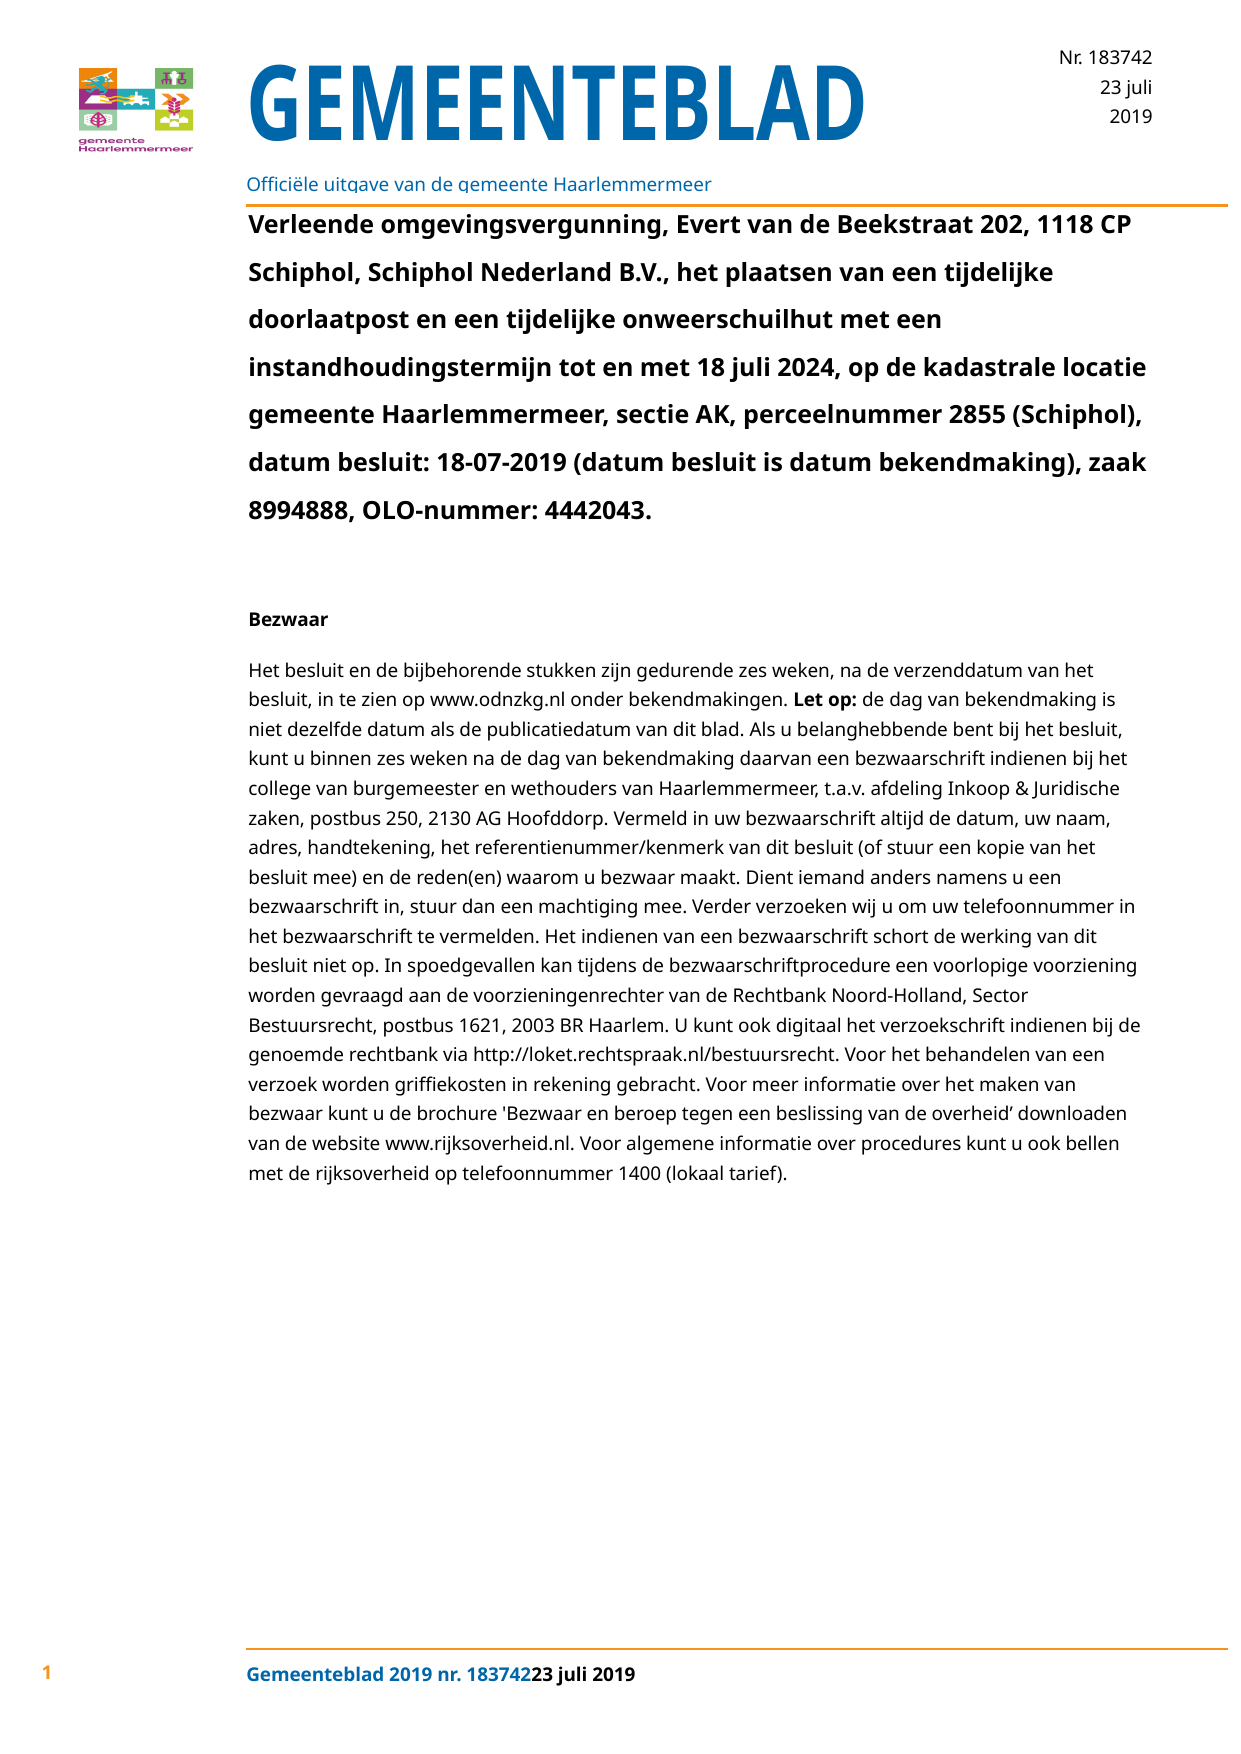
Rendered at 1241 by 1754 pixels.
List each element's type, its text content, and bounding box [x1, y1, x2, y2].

text Verleende omgevingsvergunning, Evert van de Beekstraat 202, 1118 CP Schiphol, Schiphol Nederland B.V., het plaatsen van een tijdelijke doorlaatpost en een tijdelijke onweerschuilhut met een instandhoudingstermijn tot en met 18 juli 2024, op de kadastrale locatie gemeente Haarlemmermeer, sectie AK, perceelnummer 2855 (Schiphol), datum besluit: 18-07-2019 (datum besluit is datum bekendmaking), zaak 8994888, OLO-nummer: 4442043. [248, 207, 1152, 526]
text Het besluit en de bijbehorende stukken zijn gedurende zes weken, na de verzenddatum van het besluit, in te zien op www.odnzkg.nl onder bekendmakingen. Let op: de dag van bekendmaking is niet dezelfde datum als de publicatiedatum van dit blad. Als u belanghebbende bent bij het besluit, kunt u binnen zes weken na de dag van bekendmaking daarvan een bezwaarschrift indienen bij het college van burgemeester en wethouders van Haarlemmermeer, t.a.v. afdeling Inkoop & Juridische zaken, postbus 250, 2130 AG Hoofddorp. Vermeld in uw bezwaarschrift altijd de datum, uw naam, adres, handtekening, het referentienummer/kenmerk van dit besluit (of stuur een kopie van het besluit mee) en de reden(en) waarom u bezwaar maakt. Dient iemand anders namens u een bezwaarschrift in, stuur dan een machtiging mee. Verder verzoeken wij u om uw telefoonnummer in het bezwaarschrift te vermelden. Het indienen van een bezwaarschrift schort de werking van dit besluit niet op. In spoedgevallen kan tijdens de bezwaarschriftprocedure een voorlopige voorziening worden gevraagd aan de voorzieningenrechter van de Rechtbank Noord-Holland, Sector Bestuursrecht, postbus 1621, 2003 BR Haarlem. U kunt ook digitaal het verzoekschrift indienen bij de genoemde rechtbank via http://loket.rechtspraak.nl/bestuursrecht. Voor het behandelen van een verzoek worden griffiekosten in rekening gebracht. Voor meer informatie over het maken van bezwaar kunt u de brochure 'Bezwaar en beroep tegen een beslissing van de overheid’ downloaden van de website www.rijksoverheid.nl. Voor algemene informatie over procedures kunt u ook bellen met de rijksoverheid op telefoonnummer 1400 (lokaal tarief). [248, 657, 1152, 1185]
text Bezwaar [248, 606, 1152, 632]
picture [41, 47, 231, 172]
